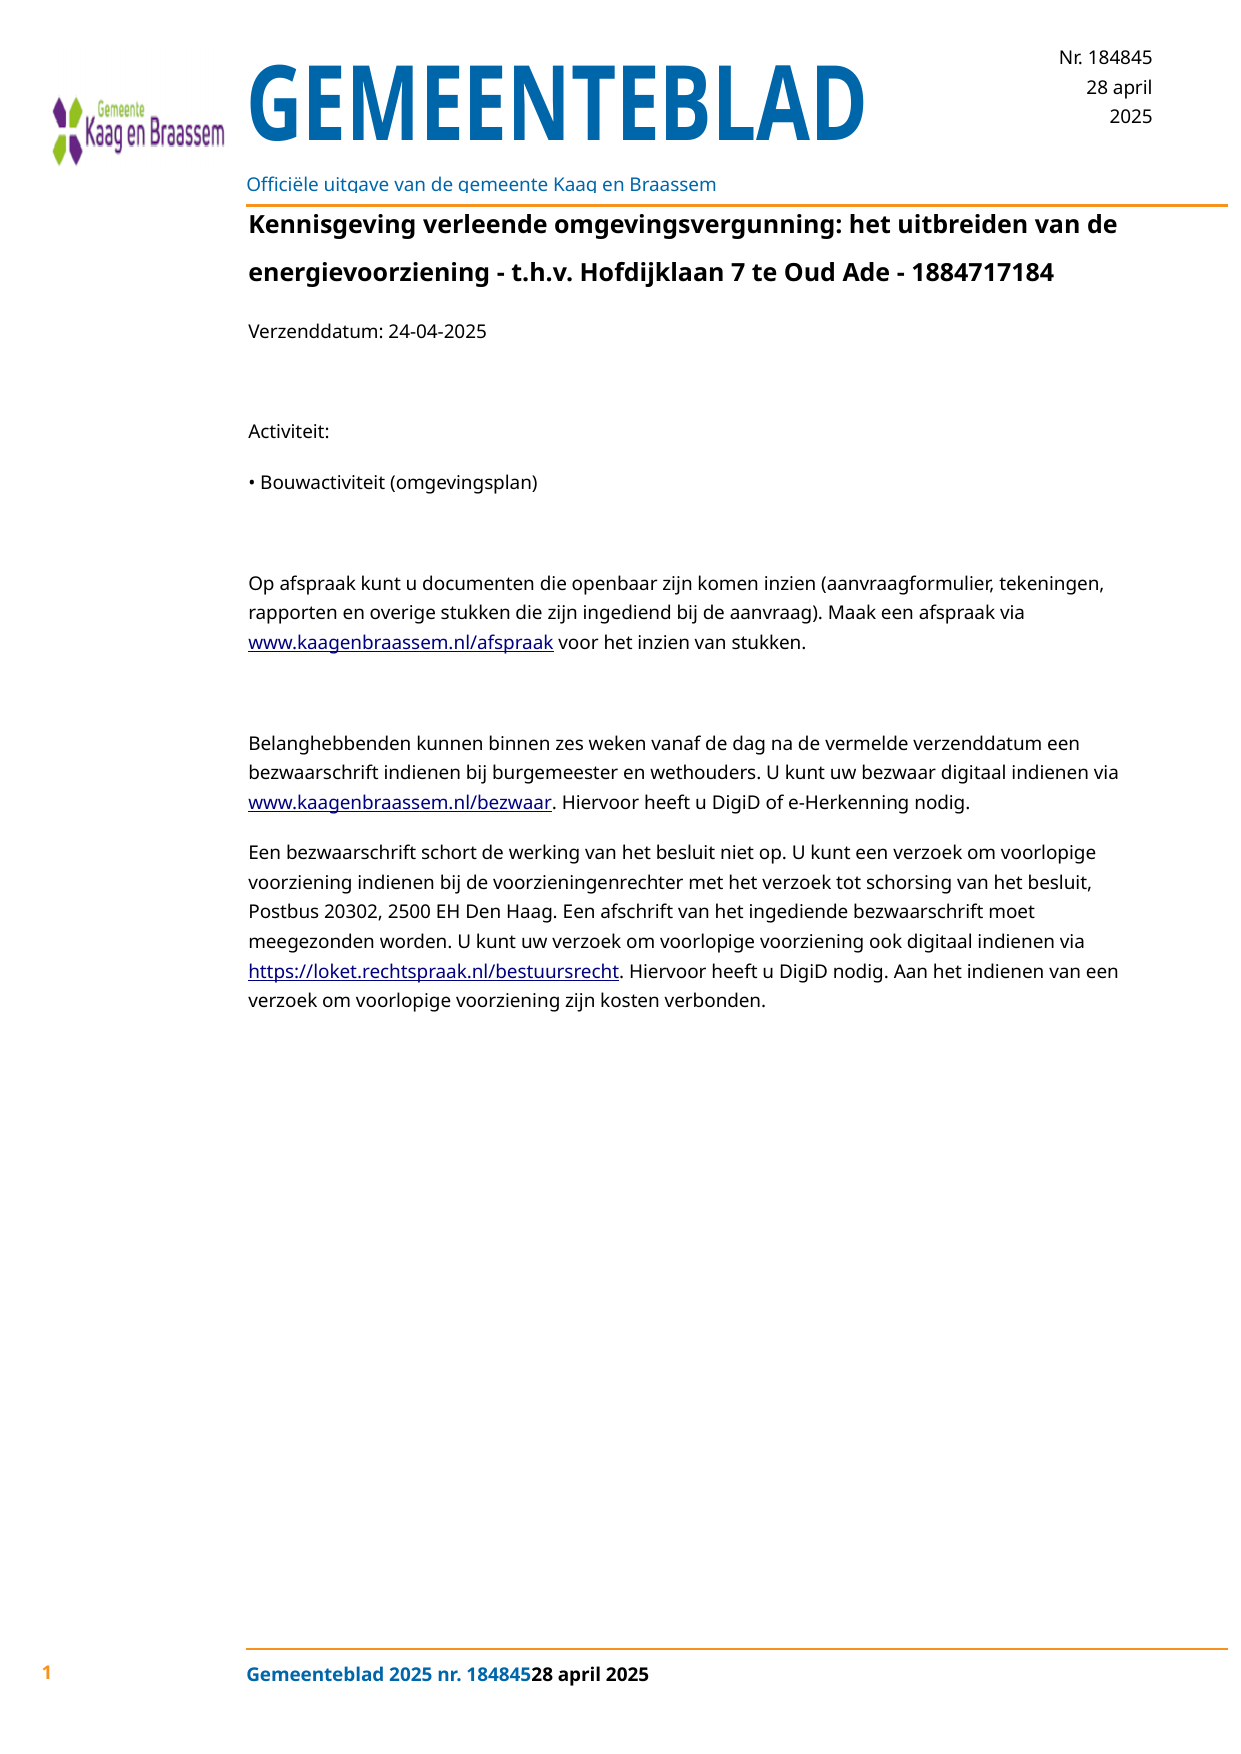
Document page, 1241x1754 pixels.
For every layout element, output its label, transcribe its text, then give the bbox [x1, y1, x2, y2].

text Kennisgeving verleende omgevingsvergunning: het uitbreiden van de energievoorziening - t.h.v. Hofdijklaan 7 te Oud Ade - 1884717184 [248, 207, 1152, 288]
text Op afspraak kunt u documenten die openbaar zijn komen inzien (aanvraagformulier, tekeningen, rapporten en overige stukken die zijn ingediend bij de aanvraag). Maak een afspraak via www.kaagenbraassem.nl/afspraak voor het inzien van stukken. [248, 570, 1152, 655]
text Verzenddatum: 24-04-2025 [248, 318, 1152, 344]
text • Bouwactiviteit (omgevingsplan) [248, 469, 1152, 495]
text Activiteit: [248, 419, 1152, 444]
picture [41, 47, 231, 172]
text Een bezwaarschrift schort de werking van het besluit niet op. U kunt een verzoek om voorlopige voorziening indienen bij de voorzieningenrechter met het verzoek tot schorsing van het besluit, Postbus 20302, 2500 EH Den Haag. Een afschrift van het ingediende bezwaarschrift moet meegezonden worden. U kunt uw verzoek om voorlopige voorziening ook digitaal indienen via https://loket.rechtspraak.nl/bestuursrecht. Hiervoor heeft u DigiD nodig. Aan het indienen van een verzoek om voorlopige voorziening zijn kosten verbonden. [248, 839, 1152, 1013]
text Belanghebbenden kunnen binnen zes weken vanaf de dag na de vermelde verzenddatum een bezwaarschrift indienen bij burgemeester en wethouders. U kunt uw bezwaar digitaal indienen via www.kaagenbraassem.nl/bezwaar. Hiervoor heeft u DigiD of e-Herkenning nodig. [248, 730, 1152, 815]
